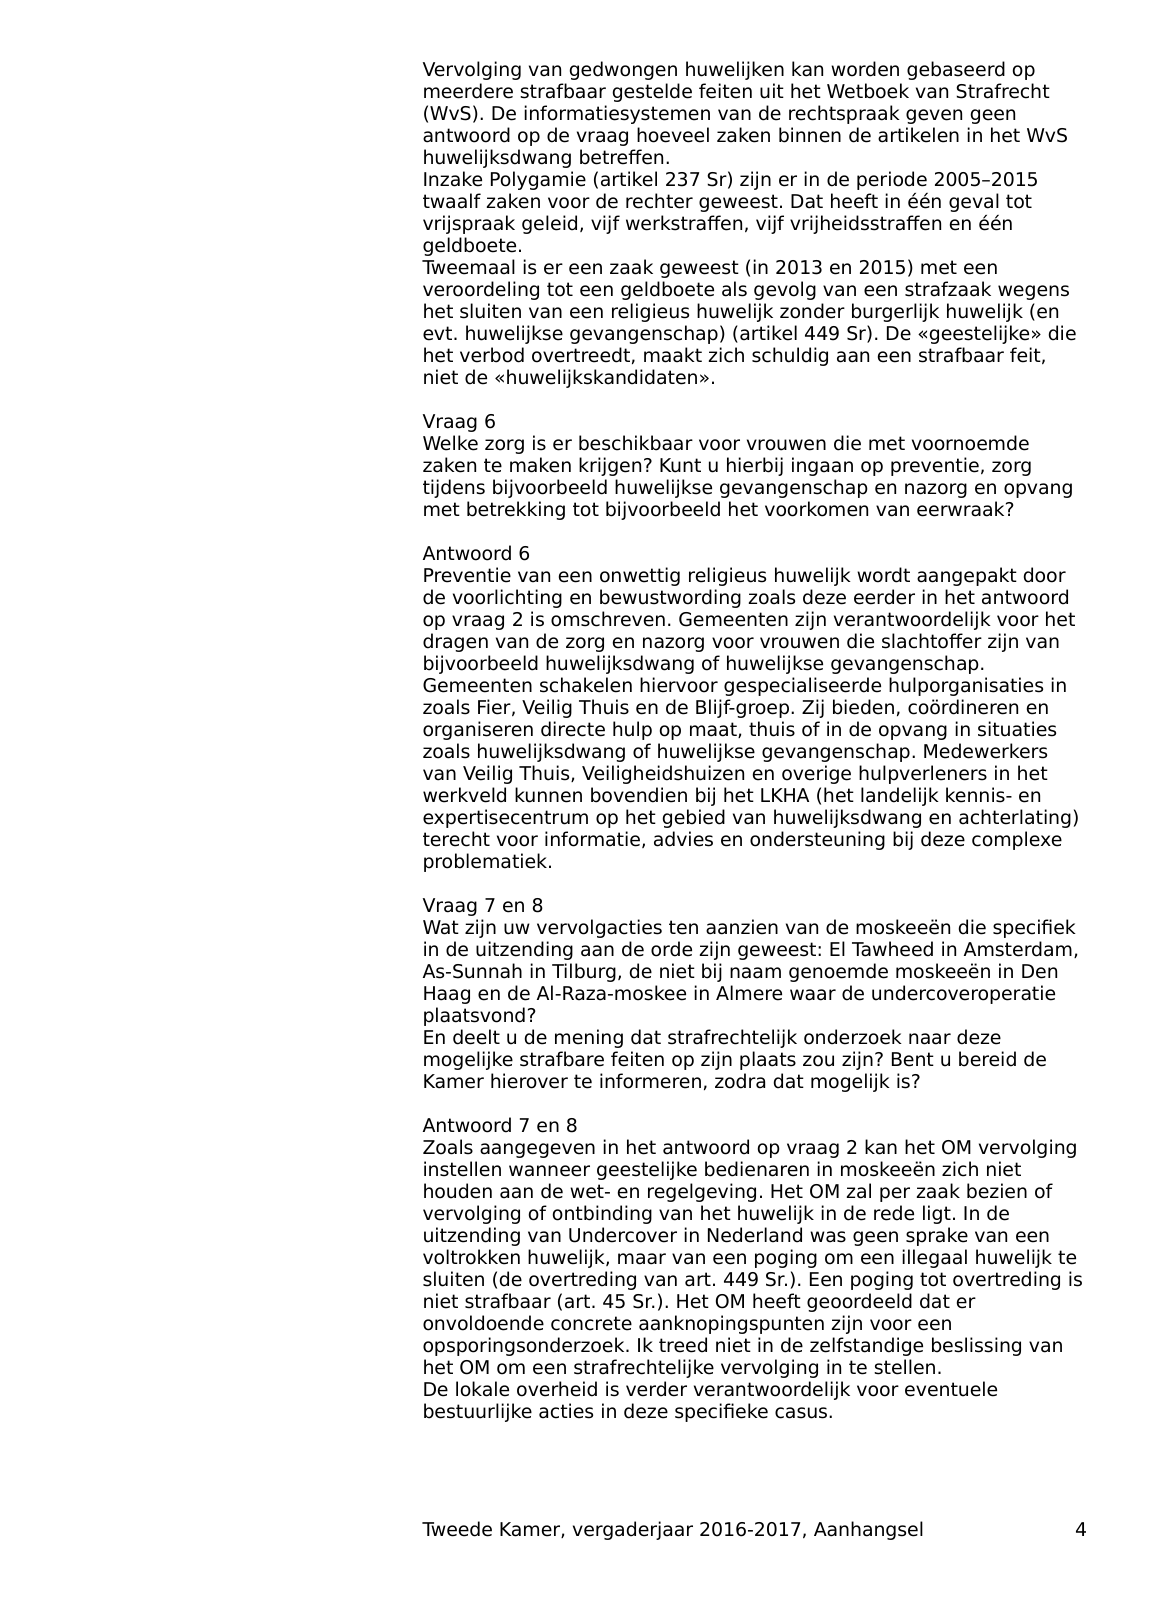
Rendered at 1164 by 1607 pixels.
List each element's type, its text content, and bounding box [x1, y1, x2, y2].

text Welke zorg is er beschikbaar voor vrouwen die met voornoemde zaken te maken krijgen? Kunt u hierbij ingaan op preventie, zorg tijdens bijvoorbeeld huwelijkse gevangenschap en nazorg en opvang met betrekking tot bijvoorbeeld het voorkomen van eerwraak? [422, 433, 1087, 521]
text Vraag 6 [422, 411, 1087, 433]
text Zoals aangegeven in het antwoord op vraag 2 kan het OM vervolging instellen wanneer geestelijke bedienaren in moskeeën zich niet houden aan de wet- en regelgeving. Het OM zal per zaak bezien of vervolging of ontbinding van het huwelijk in de rede ligt. In de uitzending van Undercover in Nederland was geen sprake van een voltrokken huwelijk, maar van een poging om een illegaal huwelijk te sluiten (de overtreding van art. 449 Sr.). Een poging tot overtreding is niet strafbaar (art. 45 Sr.). Het OM heeft geoordeeld dat er onvoldoende concrete aanknopingspunten zijn voor een opsporingsonderzoek. Ik treed niet in de zelfstandige beslissing van het OM om een strafrechtelijke vervolging in te stellen. [422, 1137, 1087, 1379]
text Wat zijn uw vervolgacties ten aanzien van de moskeeën die specifiek in de uitzending aan de orde zijn geweest: El Tawheed in Amsterdam, As-Sunnah in Tilburg, de niet bij naam genoemde moskeeën in Den Haag en de Al-Raza-moskee in Almere waar de undercoveroperatie plaatsvond? [422, 917, 1087, 1027]
text Antwoord 7 en 8 [422, 1115, 1087, 1137]
text De lokale overheid is verder verantwoordelijk voor eventuele bestuurlijke acties in deze specifieke casus. [422, 1379, 1087, 1423]
text En deelt u de mening dat strafrechtelijk onderzoek naar deze mogelijke strafbare feiten op zijn plaats zou zijn? Bent u bereid de Kamer hierover te informeren, zodra dat mogelijk is? [422, 1027, 1087, 1093]
text Preventie van een onwettig religieus huwelijk wordt aangepakt door de voorlichting en bewustwording zoals deze eerder in het antwoord op vraag 2 is omschreven. Gemeenten zijn verantwoordelijk voor het dragen van de zorg en nazorg voor vrouwen die slachtoffer zijn van bijvoorbeeld huwelijksdwang of huwelijkse gevangenschap. Gemeenten schakelen hiervoor gespecialiseerde hulporganisaties in zoals Fier, Veilig Thuis en de Blijf-groep. Zij bieden, coördineren en organiseren directe hulp op maat, thuis of in de opvang in situaties zoals huwelijksdwang of huwelijkse gevangenschap. Medewerkers van Veilig Thuis, Veiligheidshuizen en overige hulpverleners in het werkveld kunnen bovendien bij het LKHA (het landelijk kennis- en expertisecentrum op het gebied van huwelijksdwang en achterlating) terecht voor informatie, advies en ondersteuning bij deze complexe problematiek. [422, 565, 1087, 873]
text Tweemaal is er een zaak geweest (in 2013 en 2015) met een veroordeling tot een geldboete als gevolg van een strafzaak wegens het sluiten van een religieus huwelijk zonder burgerlijk huwelijk (en evt. huwelijkse gevangenschap) (artikel 449 Sr). De «geestelijke» die het verbod overtreedt, maakt zich schuldig aan een strafbaar feit, niet de «huwelijkskandidaten». [422, 257, 1087, 389]
text Vraag 7 en 8 [422, 895, 1087, 917]
text Antwoord 6 [422, 543, 1087, 565]
text Vervolging van gedwongen huwelijken kan worden gebaseerd op meerdere strafbaar gestelde feiten uit het Wetboek van Strafrecht (WvS). De informatiesystemen van de rechtspraak geven geen antwoord op de vraag hoeveel zaken binnen de artikelen in het WvS huwelijksdwang betreffen. [422, 59, 1087, 169]
text Inzake Polygamie (artikel 237 Sr) zijn er in de periode 2005–2015 twaalf zaken voor de rechter geweest. Dat heeft in één geval tot vrijspraak geleid, vijf werkstraffen, vijf vrijheidsstraffen en één geldboete. [422, 169, 1087, 257]
